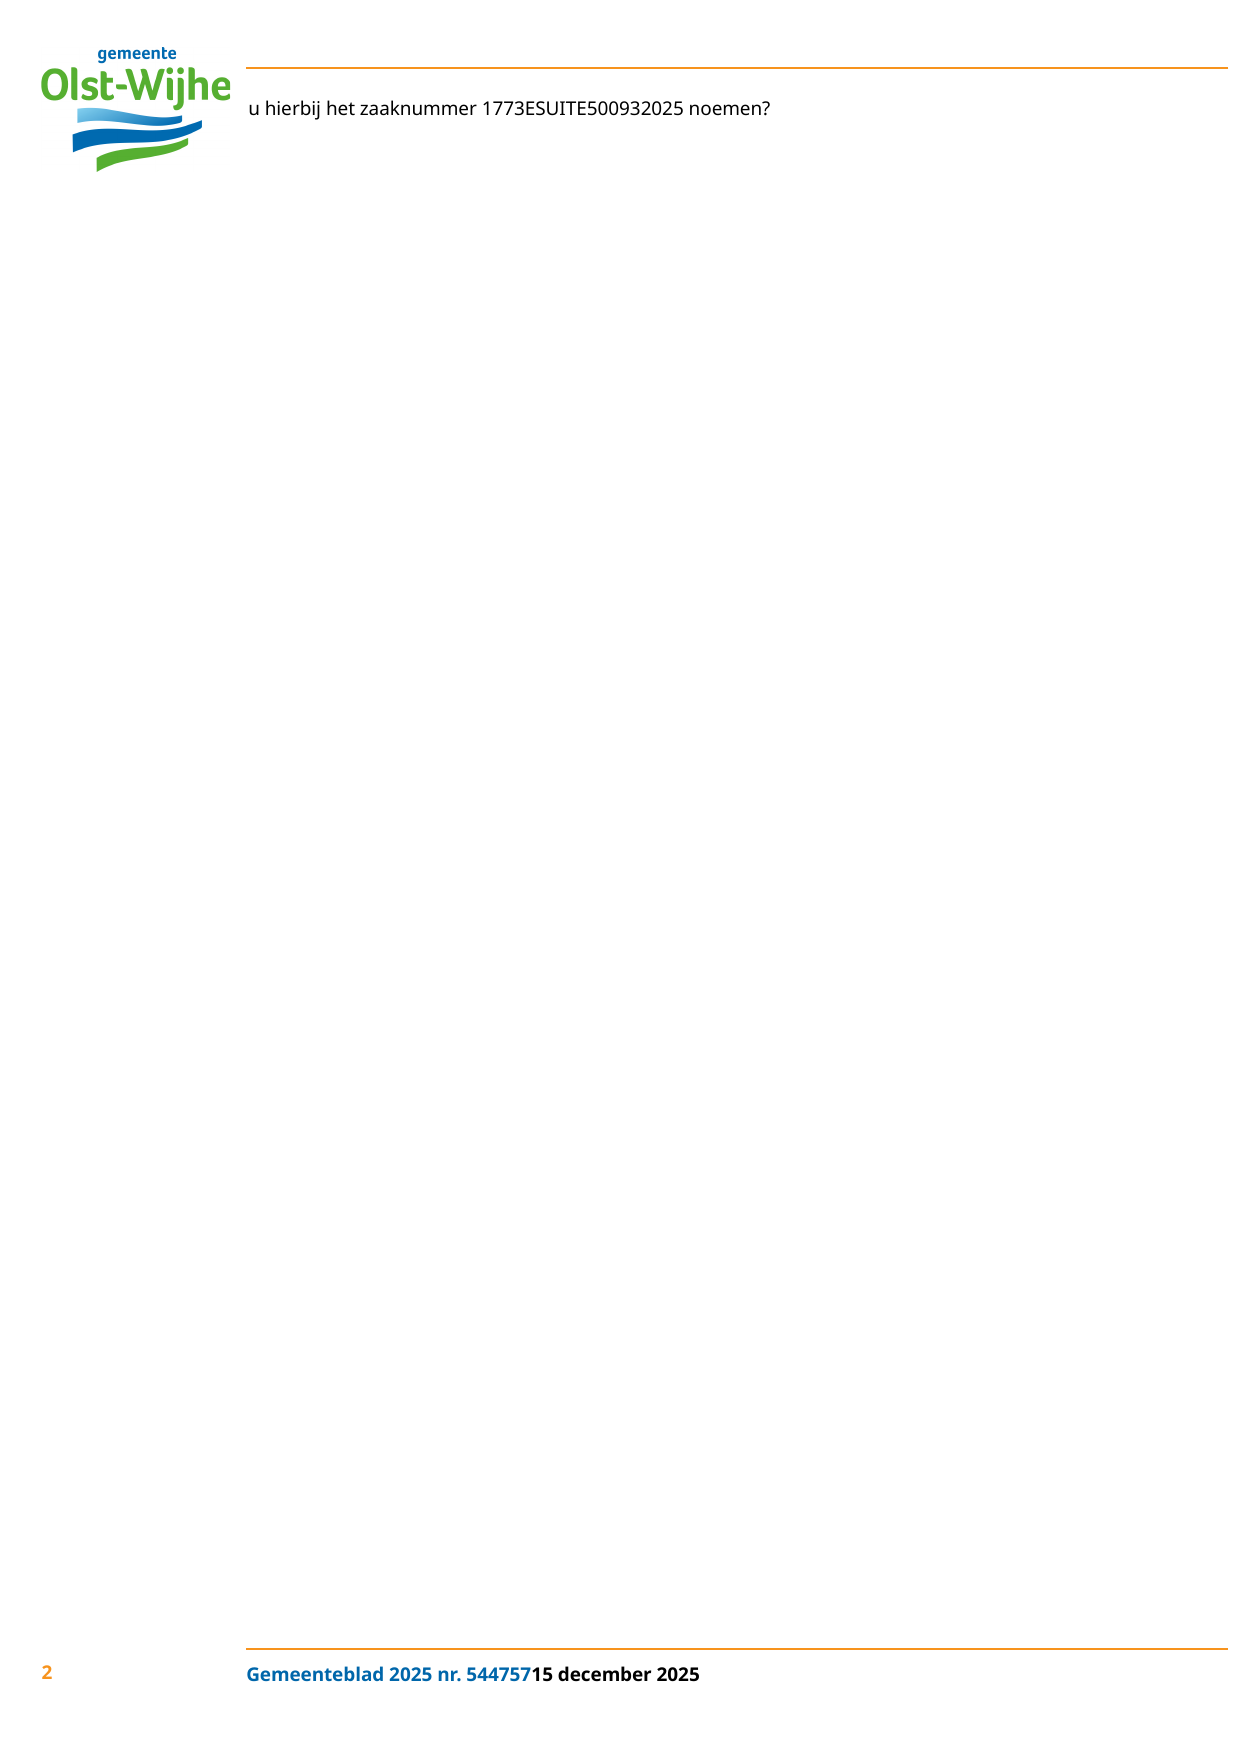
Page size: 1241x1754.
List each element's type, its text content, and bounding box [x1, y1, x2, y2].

picture [41, 47, 231, 172]
text u hierbij het zaaknummer 1773ESUITE500932025 noemen? [248, 95, 1152, 121]
